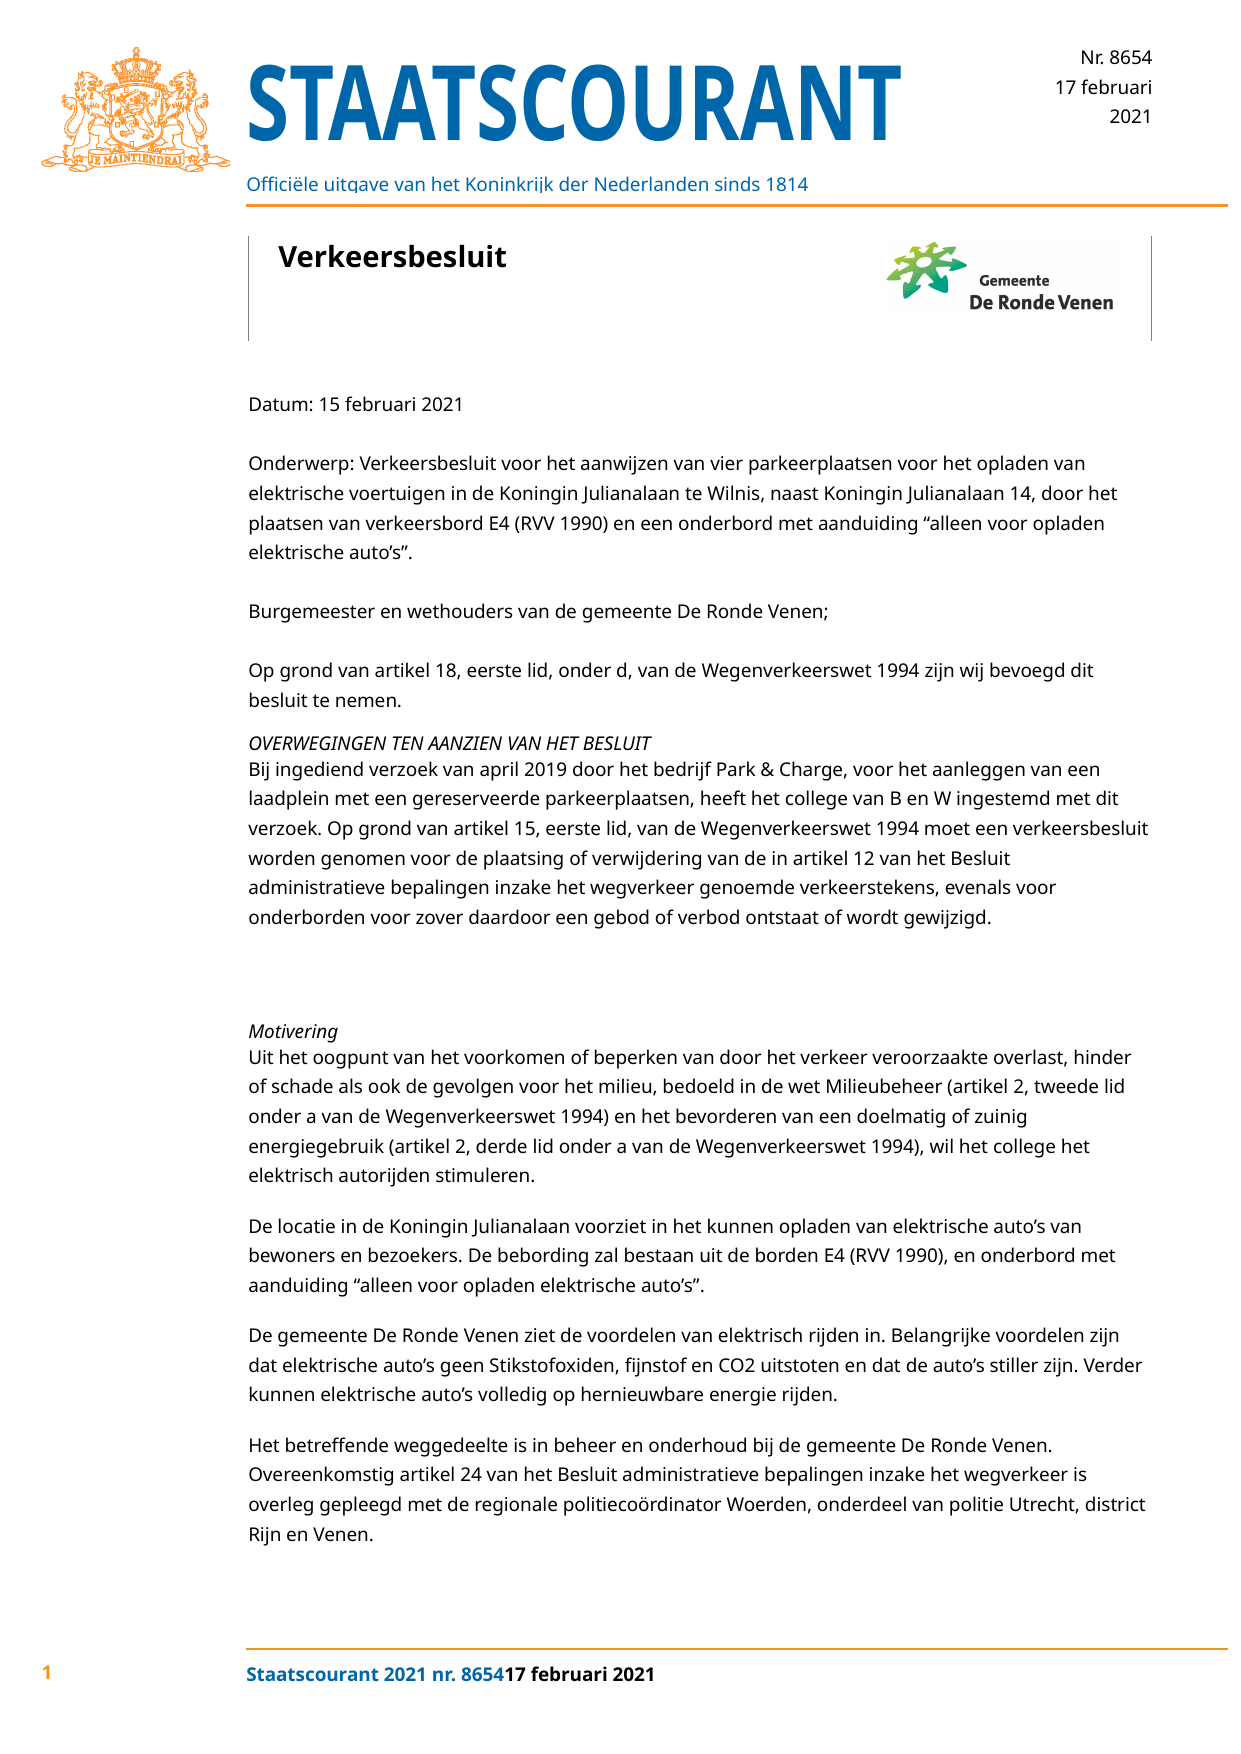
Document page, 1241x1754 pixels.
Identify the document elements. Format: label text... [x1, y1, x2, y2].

picture [41, 47, 231, 172]
text Het betreffende weggedeelte is in beheer en onderhoud bij de gemeente De Ronde Venen. Overeenkomstig artikel 24 van het Besluit administratieve bepalingen inzake het wegverkeer is overleg gepleegd met de regionale politiecoördinator Woerden, onderdeel van politie Utrecht, district Rijn en Venen. [248, 1432, 1152, 1546]
text OVERWEGINGEN TEN AANZIEN VAN HET BESLUIT [248, 730, 1152, 756]
text Uit het oogpunt van het voorkomen of beperken van door het verkeer veroorzaakte overlast, hinder of schade als ook de gevolgen voor het milieu, bedoeld in de wet Milieubeheer (artikel 2, tweede lid onder a van de Wegenverkeerswet 1994) en het bevorderen van een doelmatig of zuinig energiegebruik (artikel 2, derde lid onder a van de Wegenverkeerswet 1994), wil het college het elektrisch autorijden stimuleren. [248, 1044, 1152, 1188]
table_header [850, 236, 1151, 341]
text Op grond van artikel 18, eerste lid, onder d, van de Wegenverkeerswet 1994 zijn wij bevoegd dit besluit te nemen. [248, 658, 1152, 713]
text De gemeente De Ronde Venen ziet de voordelen van elektrisch rijden in. Belangrijke voordelen zijn dat elektrische auto’s geen Stikstofoxiden, fijnstof en CO2 uitstoten en dat de auto’s stiller zijn. Verder kunnen elektrische auto’s volledig op hernieuwbare energie rijden. [248, 1322, 1152, 1407]
text Burgemeester en wethouders van de gemeente De Ronde Venen; [248, 598, 1152, 624]
table_header Verkeersbesluit [249, 236, 850, 341]
text Motivering [248, 1018, 1152, 1044]
text De locatie in de Koningin Julianalaan voorziet in het kunnen opladen van elektrische auto’s van bewoners en bezoekers. De bebording zal bestaan uit de borden E4 (RVV 1990), en onderbord met aanduiding “alleen voor opladen elektrische auto’s”. [248, 1213, 1152, 1298]
text Onderwerp: Verkeersbesluit voor het aanwijzen van vier parkeerplaatsen voor het opladen van elektrische voertuigen in de Koningin Julianalaan te Wilnis, naast Koningin Julianalaan 14, door het plaatsen van verkeersbord E4 (RVV 1990) en een onderbord met aanduiding “alleen voor opladen elektrische auto’s”. [248, 451, 1152, 565]
picture [882, 236, 1119, 316]
text Bij ingediend verzoek van april 2019 door het bedrijf Park & Charge, voor het aanleggen van een laadplein met een gereserveerde parkeerplaatsen, heeft het college van B en W ingestemd met dit verzoek. Op grond van artikel 15, eerste lid, van de Wegenverkeerswet 1994 moet een verkeersbesluit worden genomen voor de plaatsing of verwijdering van de in artikel 12 van het Besluit administratieve bepalingen inzake het wegverkeer genoemde verkeerstekens, evenals voor onderborden voor zover daardoor een gebod of verbod ontstaat of wordt gewijzigd. [248, 756, 1152, 930]
text Datum: 15 februari 2021 [248, 391, 1152, 417]
